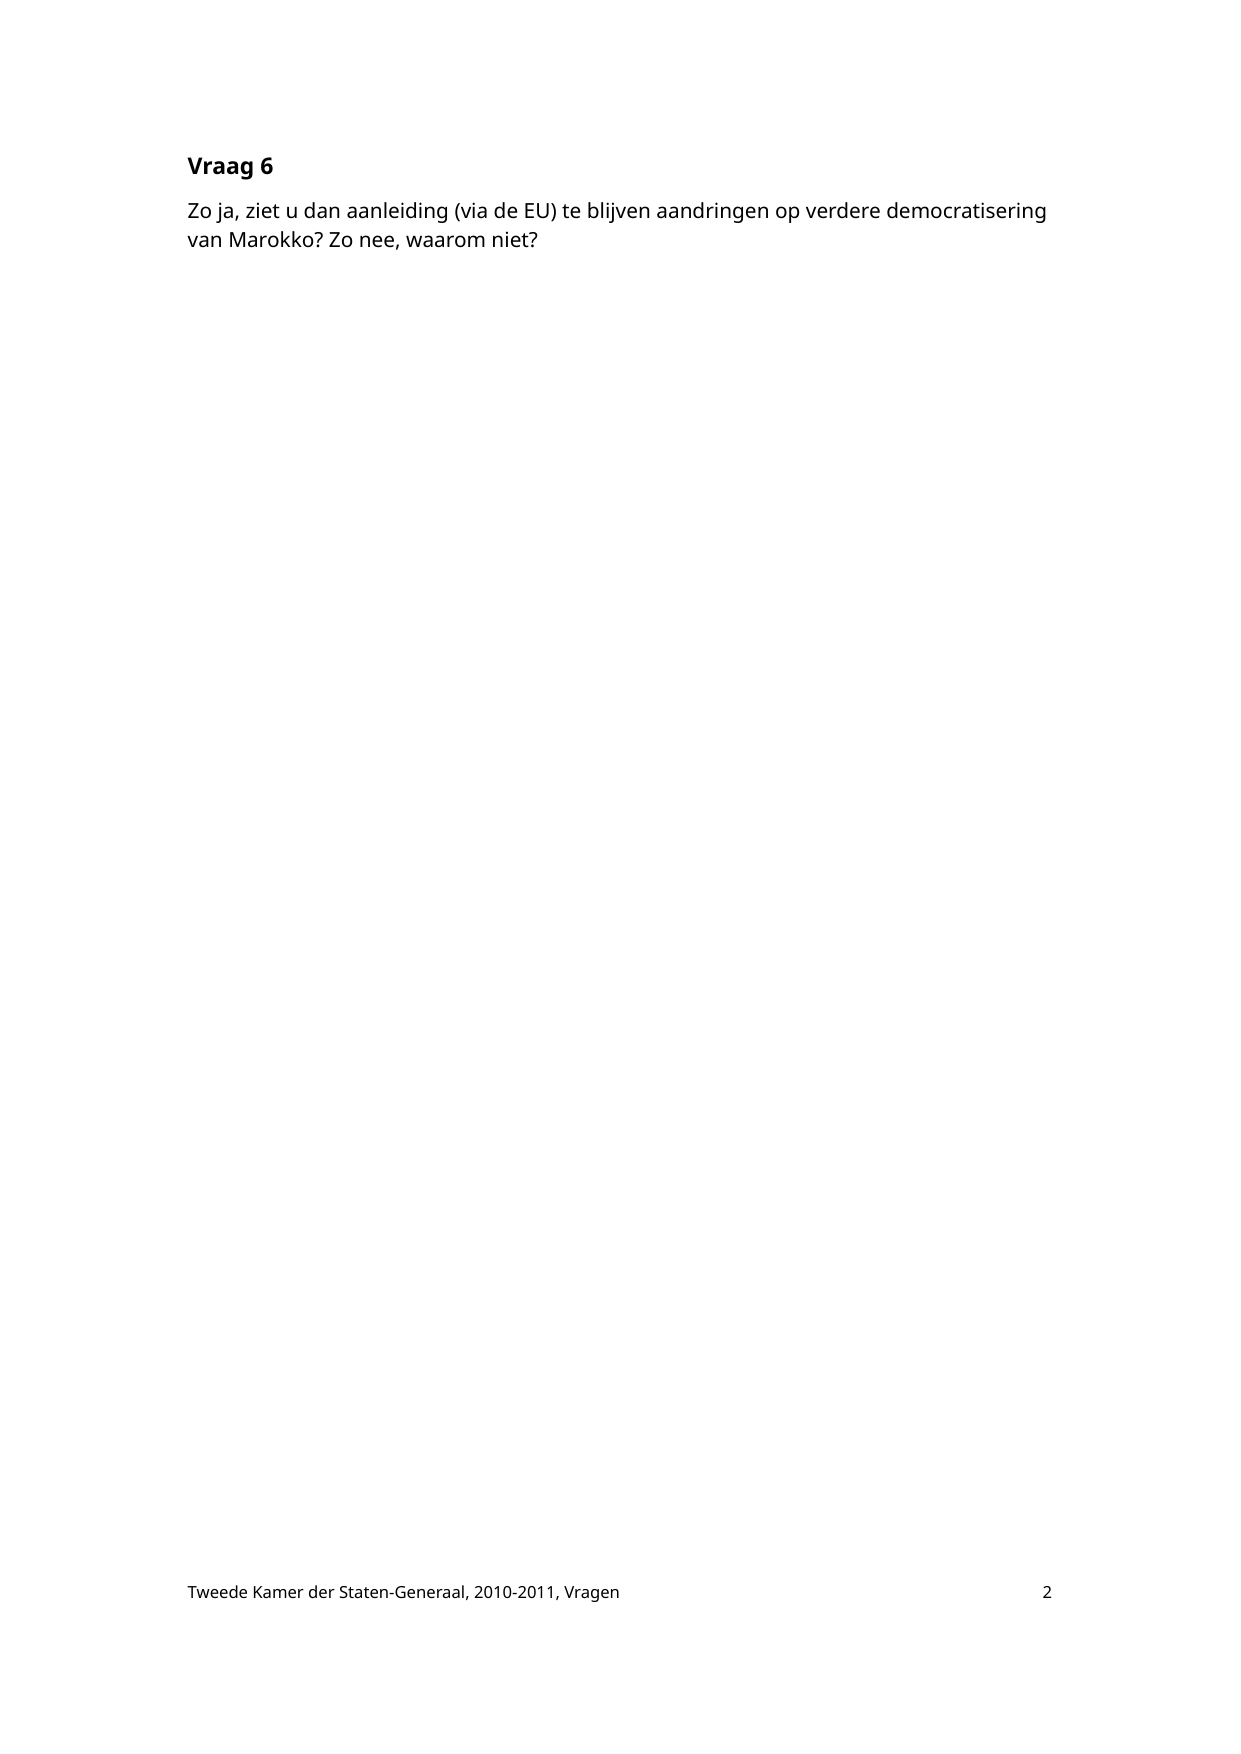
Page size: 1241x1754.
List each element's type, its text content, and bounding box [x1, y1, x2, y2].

subtitle Vraag 6 [187, 150, 1053, 181]
text Zo ja, ziet u dan aanleiding (via de EU) te blijven aandringen op verdere democratisering van Marokko? Zo nee, waarom niet? [187, 196, 1053, 253]
